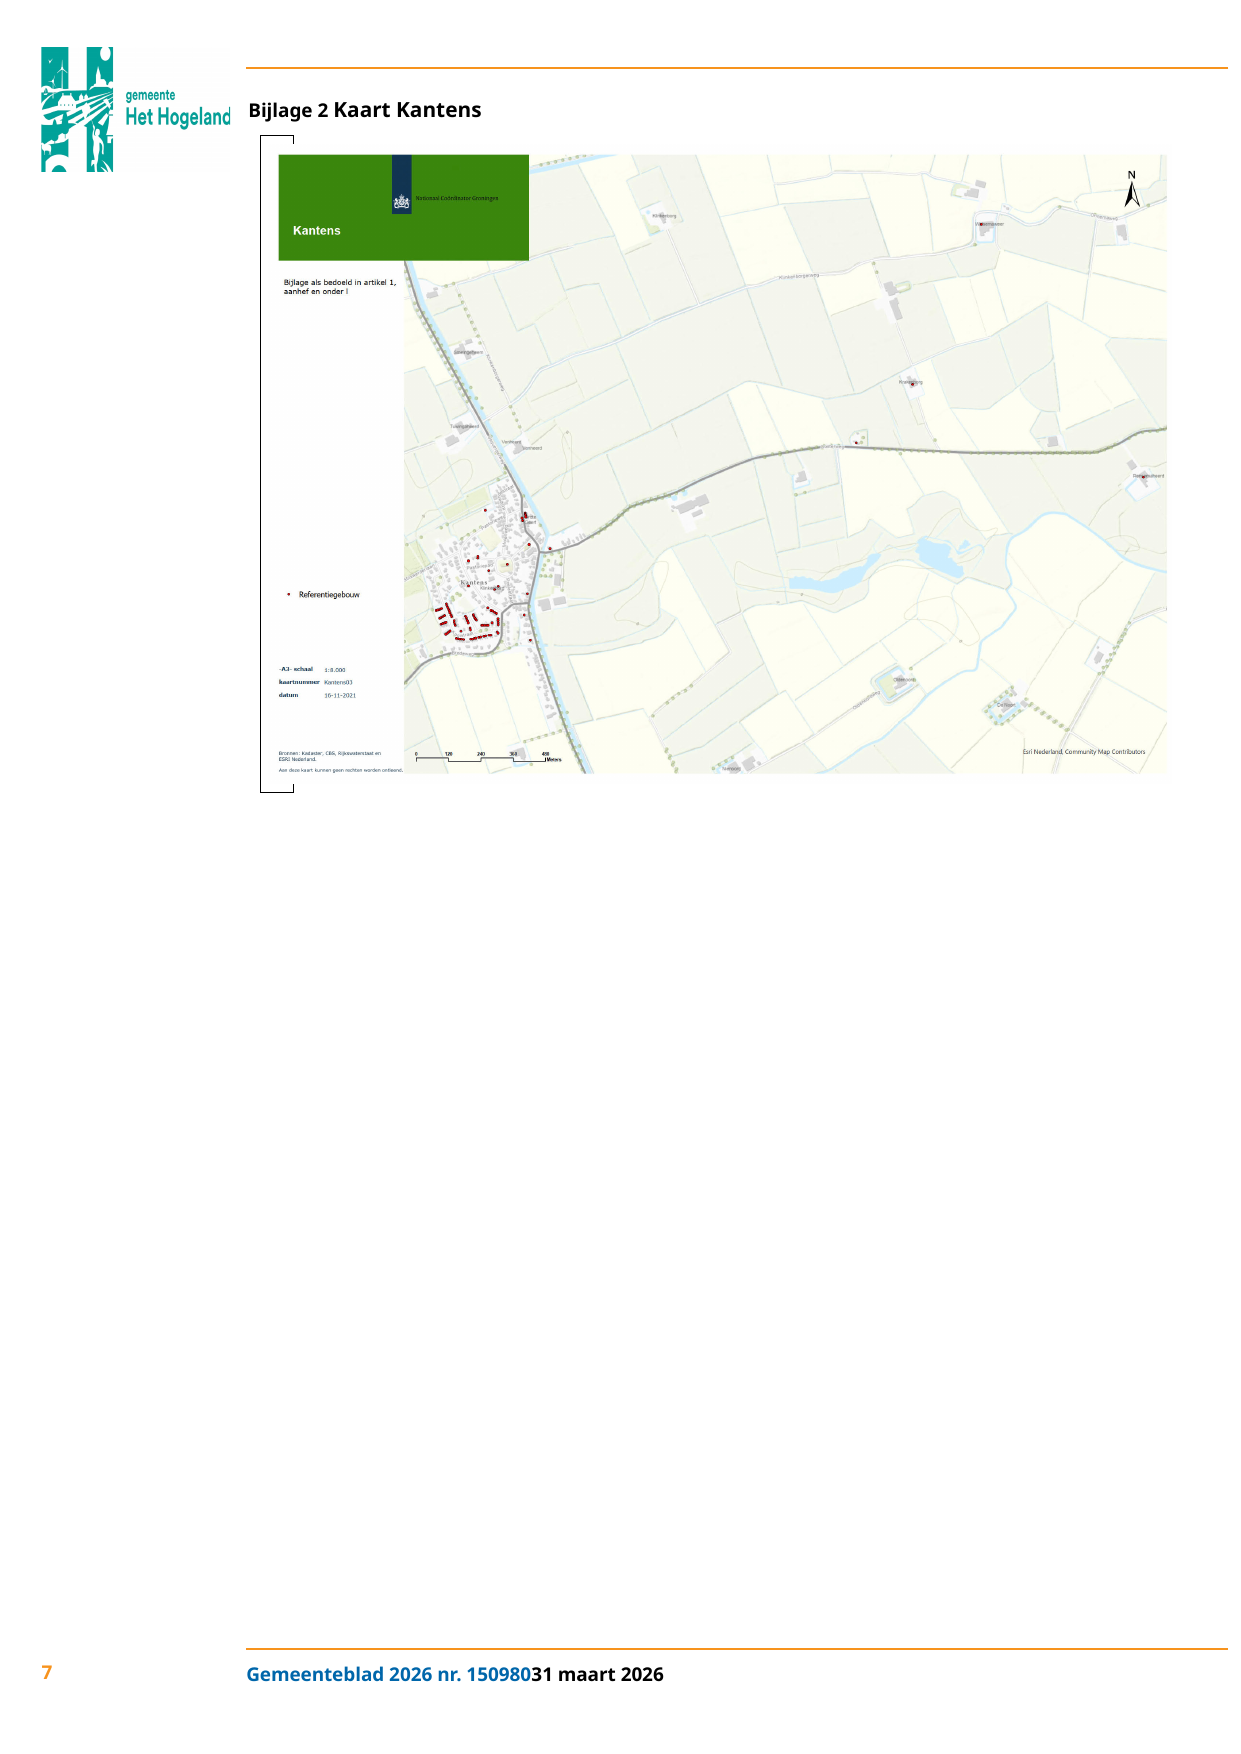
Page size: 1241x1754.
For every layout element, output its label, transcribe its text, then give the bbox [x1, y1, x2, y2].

text Bijlage 2 Kaart Kantens [248, 95, 1152, 123]
picture [268, 144, 1173, 784]
picture [41, 47, 231, 172]
